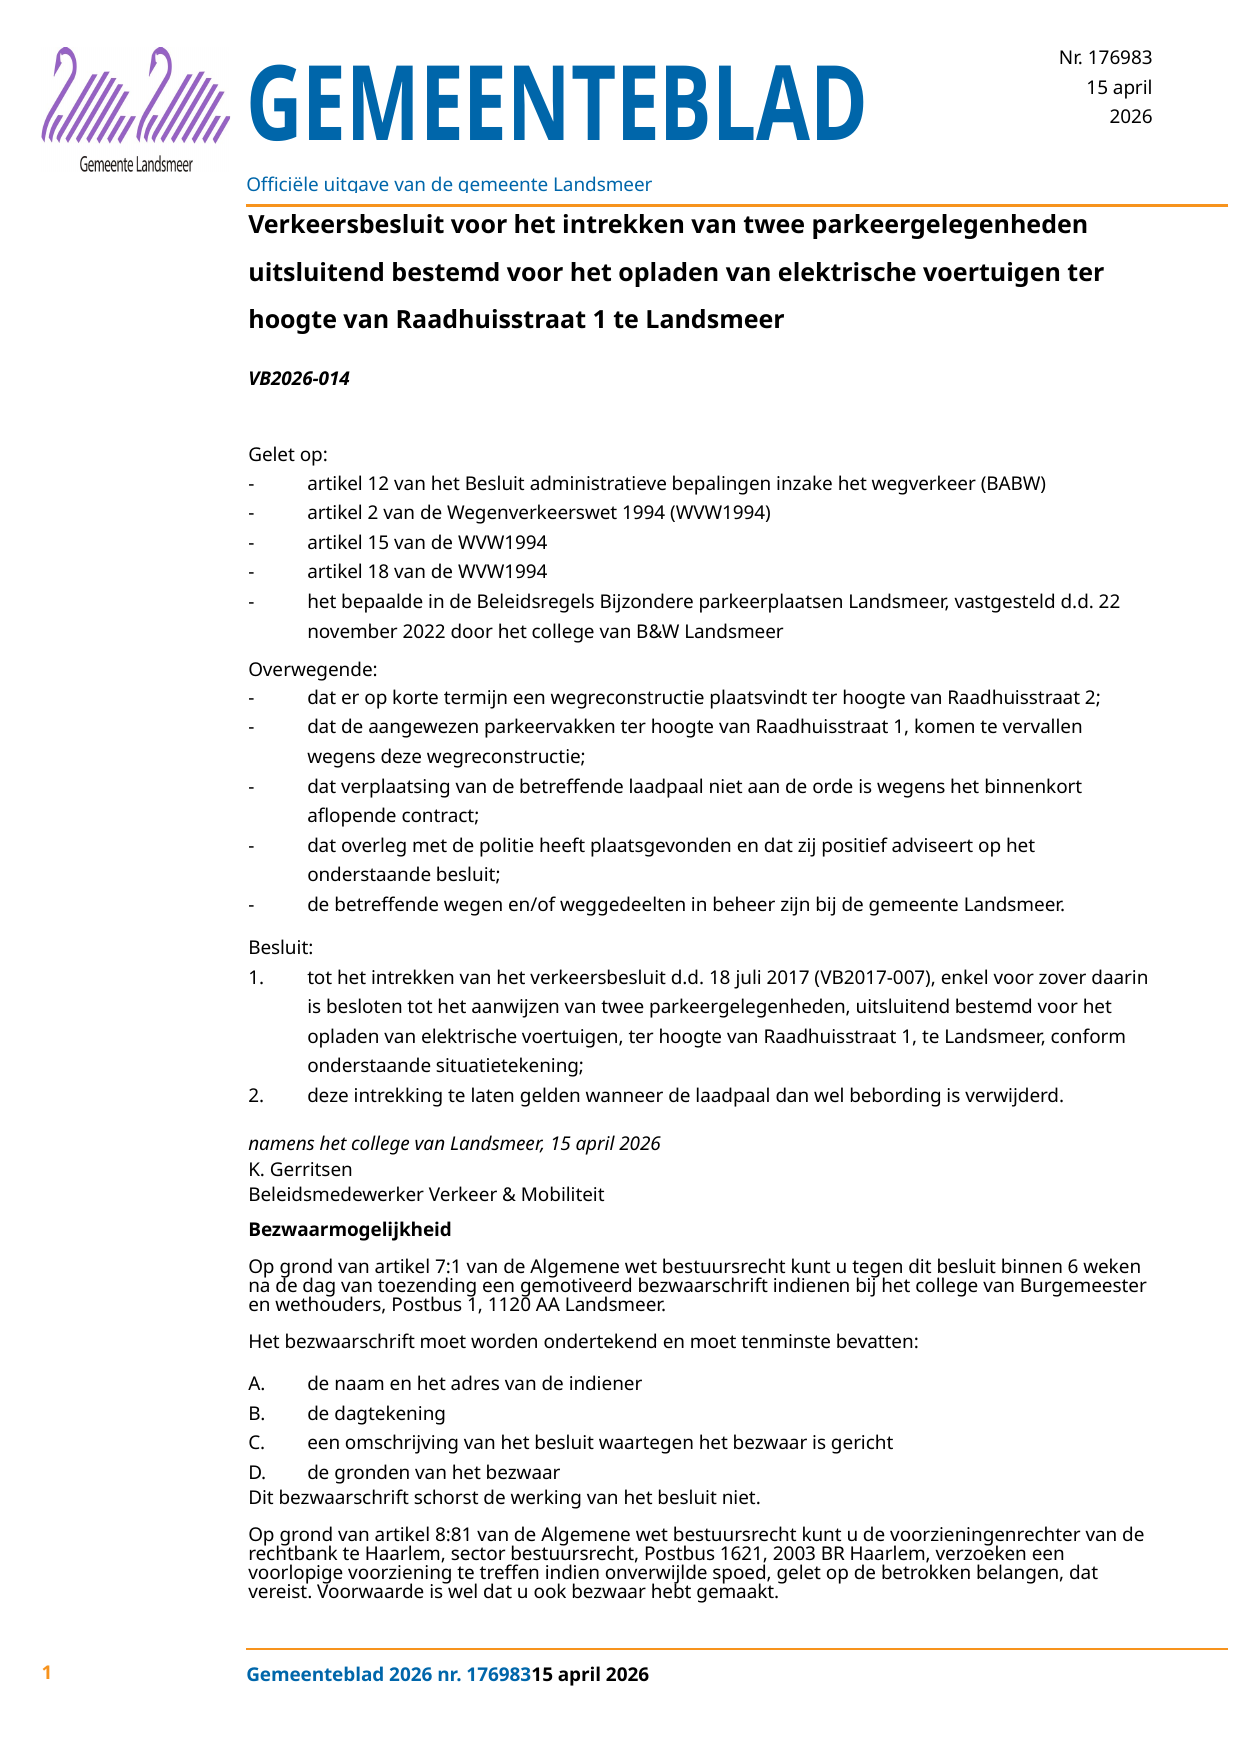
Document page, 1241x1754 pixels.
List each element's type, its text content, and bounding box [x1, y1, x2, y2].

text VB2026-014 [248, 366, 1152, 391]
list dat de aangewezen parkeervakken ter hoogte van Raadhuisstraat 1, komen te vervallen wegens deze wegreconstructie; [248, 714, 1152, 769]
list de gronden van het bezwaar [248, 1459, 1152, 1485]
list de naam en het adres van de indiener [248, 1370, 1152, 1396]
text Bezwaarmogelijkheid [248, 1221, 1152, 1240]
text Op grond van artikel 8:81 van de Algemene wet bestuursrecht kunt u de voorzieningenrechter van de rechtbank te Haarlem, sector bestuursrecht, Postbus 1621, 2003 BR Haarlem, verzoeken een voorlopige voorziening te treffen indien onverwijlde spoed, gelet op de betrokken belangen, dat vereist. Voorwaarde is wel dat u ook bezwaar hebt gemaakt. [248, 1526, 1152, 1603]
list een omschrijving van het besluit waartegen het bezwaar is gericht [248, 1429, 1152, 1455]
text Dit bezwaarschrift schorst de werking van het besluit niet. [248, 1489, 1152, 1508]
list dat verplaatsing van de betreffende laadpaal niet aan de orde is wegens het binnenkort aflopende contract; [248, 773, 1152, 828]
list dat er op korte termijn een wegreconstructie plaatsvindt ter hoogte van Raadhuisstraat 2; [248, 684, 1152, 710]
text Overwegende: [248, 656, 1152, 681]
text namens het college van Landsmeer, 15 april 2026 [248, 1130, 1152, 1156]
text Verkeersbesluit voor het intrekken van twee parkeergelegenheden uitsluitend bestemd voor het opladen van elektrische voertuigen ter hoogte van Raadhuisstraat 1 te Landsmeer [248, 207, 1152, 336]
text Besluit: [248, 934, 1152, 960]
text K. Gerritsen [248, 1156, 1152, 1182]
list de dagtekening [248, 1400, 1152, 1426]
list artikel 18 van de WVW1994 [248, 559, 1152, 584]
text Op grond van artikel 7:1 van de Algemene wet bestuursrecht kunt u tegen dit besluit binnen 6 weken na de dag van toezending een gemotiveerd bezwaarschrift indienen bij het college van Burgemeester en wethouders, Postbus 1, 1120 AA Landsmeer. [248, 1258, 1152, 1316]
list de betreffende wegen en/of weggedeelten in beheer zijn bij de gemeente Landsmeer. [248, 891, 1152, 917]
list tot het intrekken van het verkeersbesluit d.d. 18 juli 2017 (VB2017-007), enkel voor zover daarin is besloten tot het aanwijzen van twee parkeergelegenheden, uitsluitend bestemd voor het opladen van elektrische voertuigen, ter hoogte van Raadhuisstraat 1, te Landsmeer, conform onderstaande situatietekening; [248, 964, 1152, 1078]
text Beleidsmedewerker Verkeer & Mobiliteit [248, 1182, 1152, 1207]
list deze intrekking te laten gelden wanneer de laadpaal dan wel bebording is verwijderd. [248, 1082, 1152, 1108]
list dat overleg met de politie heeft plaatsgevonden en dat zij positief adviseert op het onderstaande besluit; [248, 832, 1152, 887]
list het bepaalde in de Beleidsregels Bijzondere parkeerplaatsen Landsmeer, vastgesteld d.d. 22 november 2022 door het college van B&W Landsmeer [248, 588, 1152, 643]
text Gelet op: [248, 442, 1152, 467]
picture [41, 47, 231, 172]
list artikel 15 van de WVW1994 [248, 529, 1152, 555]
list artikel 2 van de Wegenverkeerswet 1994 (WVW1994) [248, 499, 1152, 525]
list artikel 12 van het Besluit administratieve bepalingen inzake het wegverkeer (BABW) [248, 470, 1152, 496]
text Het bezwaarschrift moet worden ondertekend en moet tenminste bevatten: [248, 1333, 1152, 1353]
